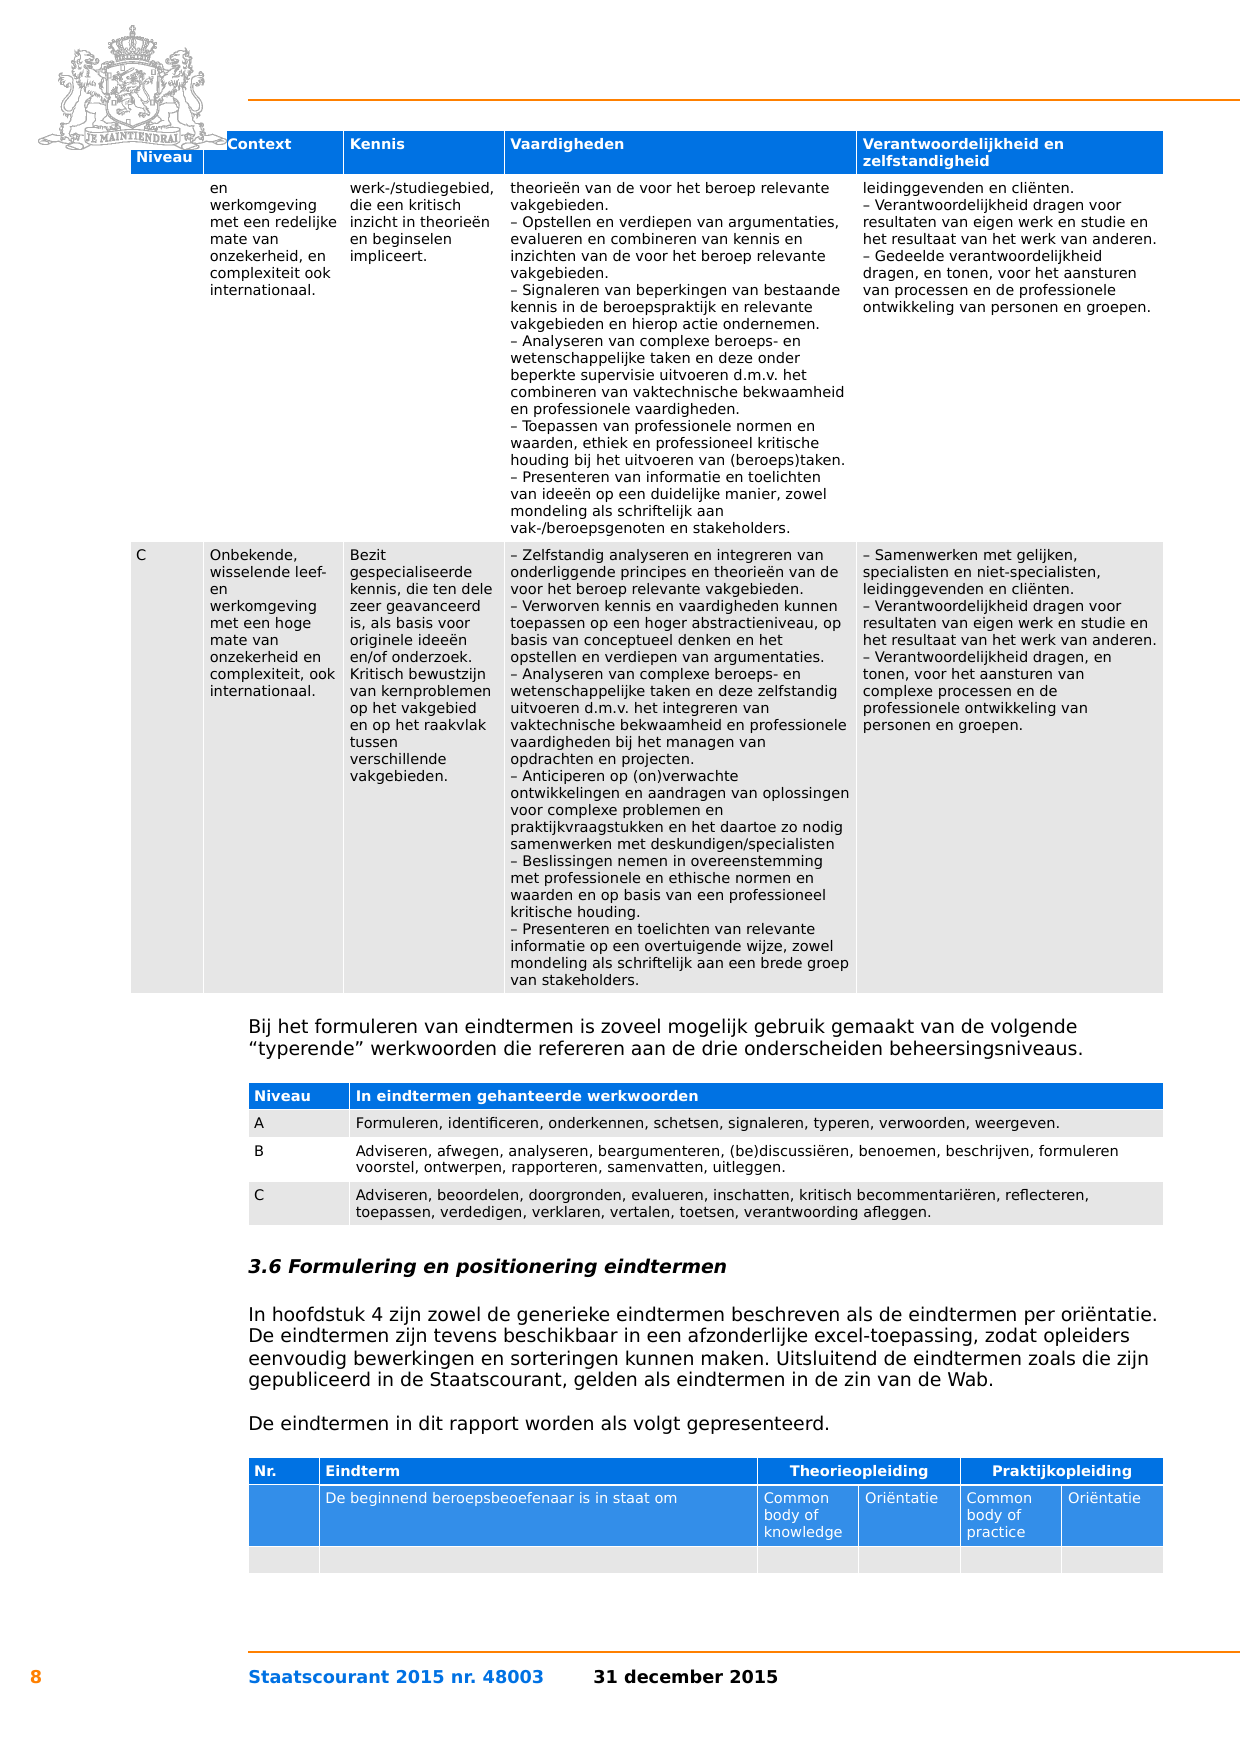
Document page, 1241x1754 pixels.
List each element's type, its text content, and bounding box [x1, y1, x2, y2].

picture [38, 25, 227, 150]
table_cell Onbekende, wisselende leef- en werkomgeving met een hoge mate van onzekerheid en complexiteit, ook internationaal. [204, 542, 343, 993]
table_cell C [131, 542, 203, 993]
table_cell Adviseren, beoordelen, doorgronden, evalueren, inschatten, kritisch becommentariëren, reflecteren, toepassen, verdedigen, verklaren, vertalen, toetsen, verantwoording afleggen. [350, 1182, 1163, 1225]
table_cell [1062, 1547, 1163, 1573]
table_header Nr. [249, 1458, 319, 1485]
table_cell Common body of knowledge [758, 1486, 858, 1546]
table_header Vaardigheden [505, 131, 856, 174]
table_header Niveau [249, 1083, 349, 1109]
table_cell B [249, 1138, 349, 1181]
table_cell Bezit gespecialiseerde kennis, die ten dele zeer geavanceerd is, als basis voor originele ideeën en/of onderzoek. Kritisch bewustzijn van kernproblemen op het vakgebied en op het raakvlak tussen verschillende vakgebieden. [344, 542, 504, 993]
table_header Theorieopleiding [758, 1458, 960, 1484]
table_header In eindtermen gehanteerde werkwoorden [350, 1083, 1163, 1109]
table_cell werk-/studiegebied, die een kritisch inzicht in theorieën en beginselen impliceert. [344, 175, 504, 541]
table_cell – Samenwerken met gelijken, specialisten en niet-specialisten, leidinggevenden en cliënten. – Verantwoordelijkheid dragen voor resultaten van eigen werk en studie en het resultaat van het werk van anderen. – Verantwoordelijkheid dragen, en tonen, voor het aansturen van complexe processen en de professionele ontwikkeling van personen en groepen. [857, 542, 1163, 993]
table_cell [859, 1547, 960, 1573]
table_header Verantwoordelijkheid en zelfstandigheid [857, 131, 1163, 174]
table_cell A [249, 1110, 349, 1137]
table_cell – Zelfstandig analyseren en integreren van onderliggende principes en theorieën van de voor het beroep relevante vakgebieden. – Verworven kennis en vaardigheden kunnen toepassen op een hoger abstractieniveau, op basis van conceptueel denken en het opstellen en verdiepen van argumentaties. – Analyseren van complexe beroeps- en wetenschappelijke taken en deze zelfstandig uitvoeren d.m.v. het integreren van vaktechnische bekwaamheid en professionele vaardigheden bij het managen van opdrachten en projecten. – Anticiperen op (on)verwachte ontwikkelingen en aandragen van oplossingen voor complexe problemen en praktijkvraagstukken en het daartoe zo nodig samenwerken met deskundigen/specialisten – Beslissingen nemen in overeenstemming met professionele en ethische normen en waarden en op basis van een professioneel kritische houding. – Presenteren en toelichten van relevante informatie op een overtuigende wijze, zowel mondeling als schriftelijk aan een brede groep van stakeholders. [505, 542, 856, 993]
table_header Kennis [344, 131, 504, 174]
subtitle 3.6 Formulering en positionering eindtermen [248, 1256, 1163, 1278]
table_cell [961, 1547, 1061, 1573]
table_cell Adviseren, afwegen, analyseren, beargumenteren, (be)discussiëren, benoemen, beschrijven, formuleren voorstel, ontwerpen, rapporteren, samenvatten, uitleggen. [350, 1138, 1163, 1181]
text Bij het formuleren van eindtermen is zoveel mogelijk gebruik gemaakt van de volgende “typerende” werkwoorden die refereren aan de drie onderscheiden beheersingsniveaus. [248, 1016, 1163, 1060]
table_header Niveau [131, 150, 203, 174]
table_cell theorieën van de voor het beroep relevante vakgebieden. – Opstellen en verdiepen van argumentaties, evalueren en combineren van kennis en inzichten van de voor het beroep relevante vakgebieden. – Signaleren van beperkingen van bestaande kennis in de beroepspraktijk en relevante vakgebieden en hierop actie ondernemen. – Analyseren van complexe beroeps- en wetenschappelijke taken en deze onder beperkte supervisie uitvoeren d.m.v. het combineren van vaktechnische bekwaamheid en professionele vaardigheden. – Toepassen van professionele normen en waarden, ethiek en professioneel kritische houding bij het uitvoeren van (beroeps)taken. – Presenteren van informatie en toelichten van ideeën op een duidelijke manier, zowel mondeling als schriftelijk aan vak-/beroepsgenoten en stakeholders. [505, 175, 856, 541]
table_cell [249, 1547, 319, 1573]
table_cell De beginnend beroepsbeoefenaar is in staat om [320, 1486, 757, 1546]
table_cell Oriëntatie [859, 1486, 960, 1546]
table_cell leidinggevenden en cliënten. – Verantwoordelijkheid dragen voor resultaten van eigen werk en studie en het resultaat van het werk van anderen. – Gedeelde verantwoordelijkheid dragen, en tonen, voor het aansturen van processen en de professionele ontwikkeling van personen en groepen. [857, 175, 1163, 541]
table_cell [131, 175, 203, 541]
table_cell Oriëntatie [1062, 1486, 1163, 1546]
table_cell Common body of practice [961, 1486, 1061, 1546]
table_header Context [204, 131, 343, 174]
table_header Eindterm [320, 1458, 757, 1484]
table_cell en werkomgeving met een redelijke mate van onzekerheid, en complexiteit ook internationaal. [204, 175, 343, 541]
table_cell C [249, 1182, 349, 1225]
table_header Praktijkopleiding [961, 1458, 1163, 1484]
table_cell Formuleren, identificeren, onderkennen, schetsen, signaleren, typeren, verwoorden, weergeven. [350, 1110, 1163, 1137]
text In hoofdstuk 4 zijn zowel de generieke eindtermen beschreven als de eindtermen per oriëntatie. De eindtermen zijn tevens beschikbaar in een afzonderlijke excel-toepassing, zodat opleiders eenvoudig bewerkingen en sorteringen kunnen maken. Uitsluitend de eindtermen zoals die zijn gepubliceerd in de Staatscourant, gelden als eindtermen in de zin van de Wab. [248, 1303, 1163, 1391]
table_cell [320, 1547, 757, 1573]
table_cell [758, 1547, 858, 1573]
text De eindtermen in dit rapport worden als volgt gepresenteerd. [248, 1413, 1163, 1435]
